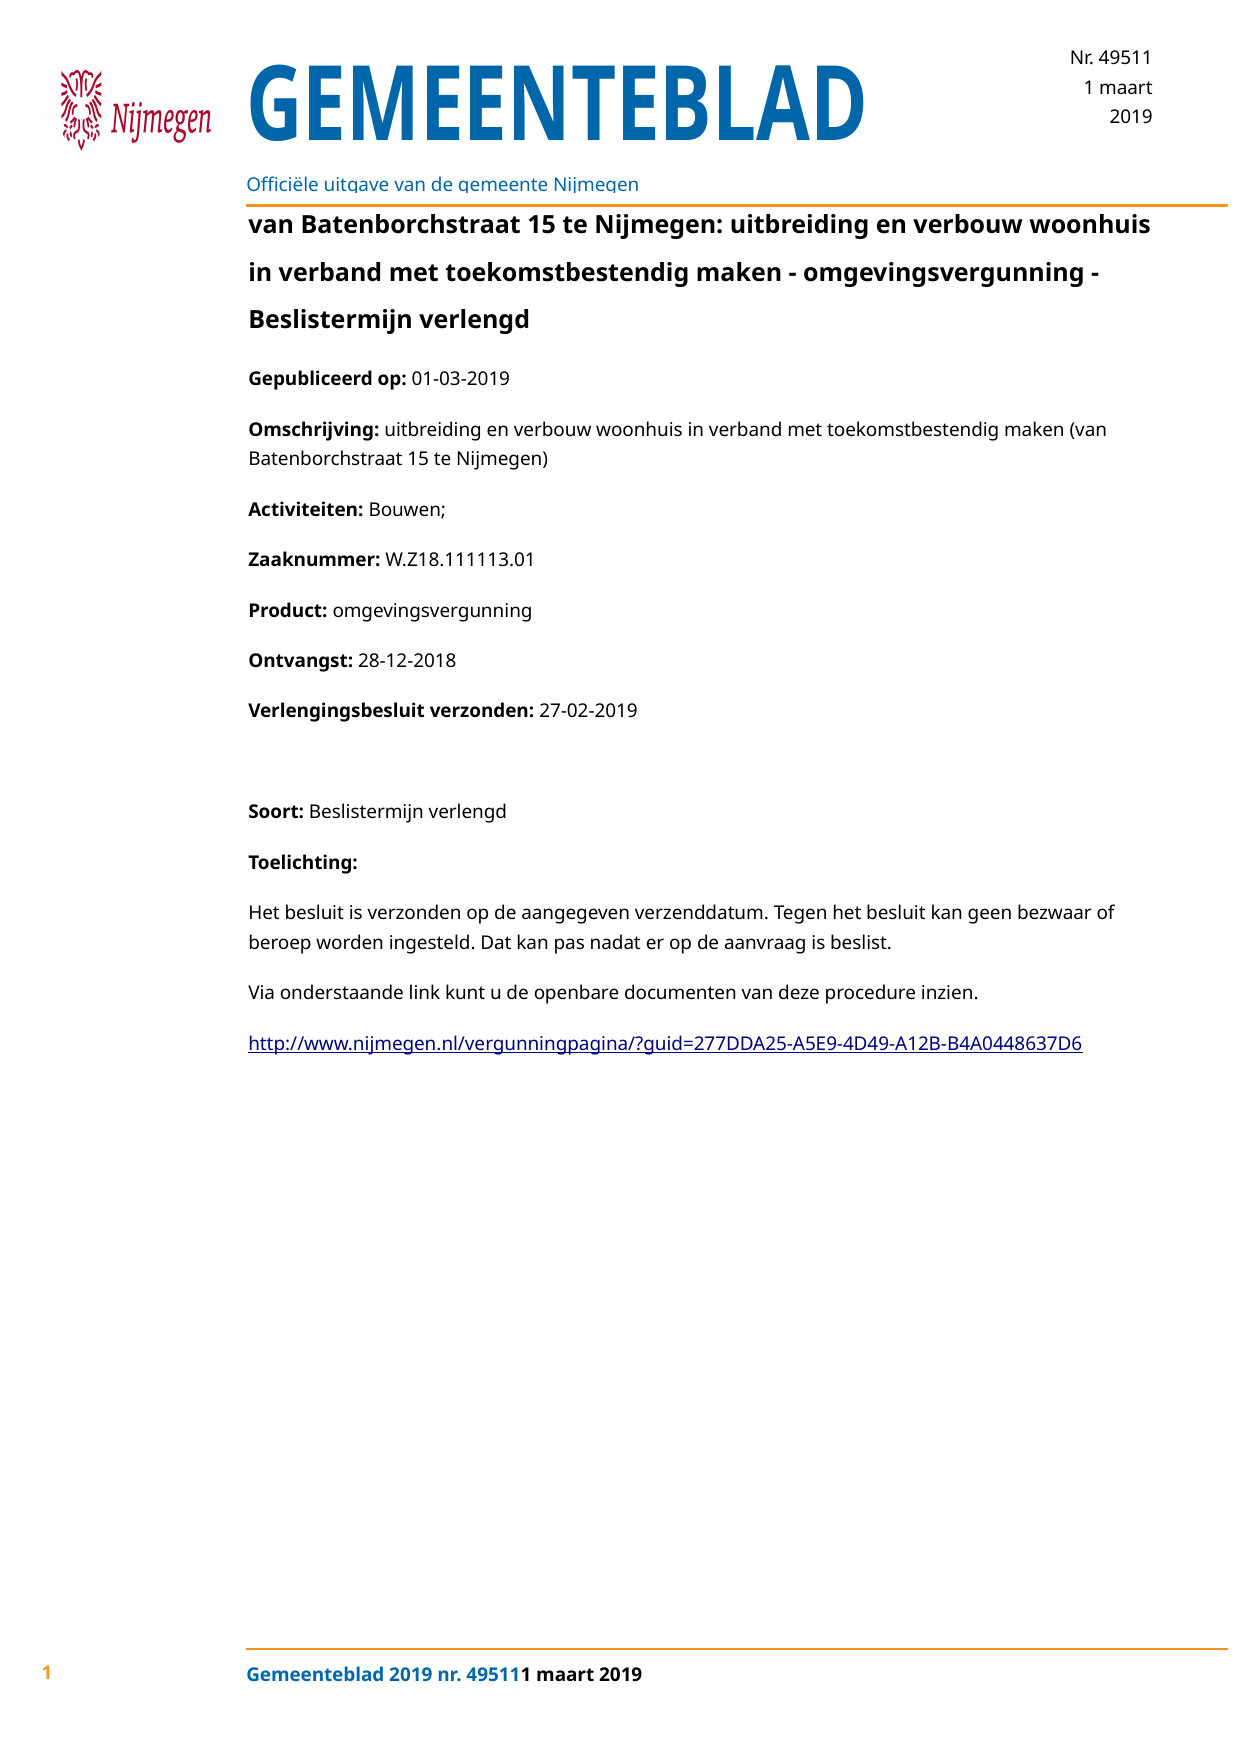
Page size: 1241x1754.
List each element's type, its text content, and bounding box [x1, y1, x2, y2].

text Omschrijving: uitbreiding en verbouw woonhuis in verband met toekomstbestendig maken (van Batenborchstraat 15 te Nijmegen) [248, 416, 1152, 471]
text van Batenborchstraat 15 te Nijmegen: uitbreiding en verbouw woonhuis in verband met toekomstbestendig maken - omgevingsvergunning - Beslistermijn verlengd [248, 207, 1152, 336]
text Gepubliceerd op: 01-03-2019 [248, 366, 1152, 391]
text Product: omgevingsvergunning [248, 597, 1152, 622]
text Zaaknummer: W.Z18.111113.01 [248, 546, 1152, 572]
text http://www.nijmegen.nl/vergunningpagina/?guid=277DDA25-A5E9-4D49-A12B-B4A0448637D6 [248, 1030, 1152, 1055]
text Ontvangst: 28-12-2018 [248, 647, 1152, 673]
text Activiteiten: Bouwen; [248, 496, 1152, 522]
text Via onderstaande link kunt u de openbare documenten van deze procedure inzien. [248, 979, 1152, 1005]
text Soort: Beslistermijn verlengd [248, 798, 1152, 824]
text Toelichting: [248, 849, 1152, 874]
picture [41, 47, 231, 172]
text Verlengingsbesluit verzonden: 27-02-2019 [248, 698, 1152, 723]
text Het besluit is verzonden op de aangegeven verzenddatum. Tegen het besluit kan geen bezwaar of beroep worden ingesteld. Dat kan pas nadat er op de aanvraag is beslist. [248, 899, 1152, 954]
